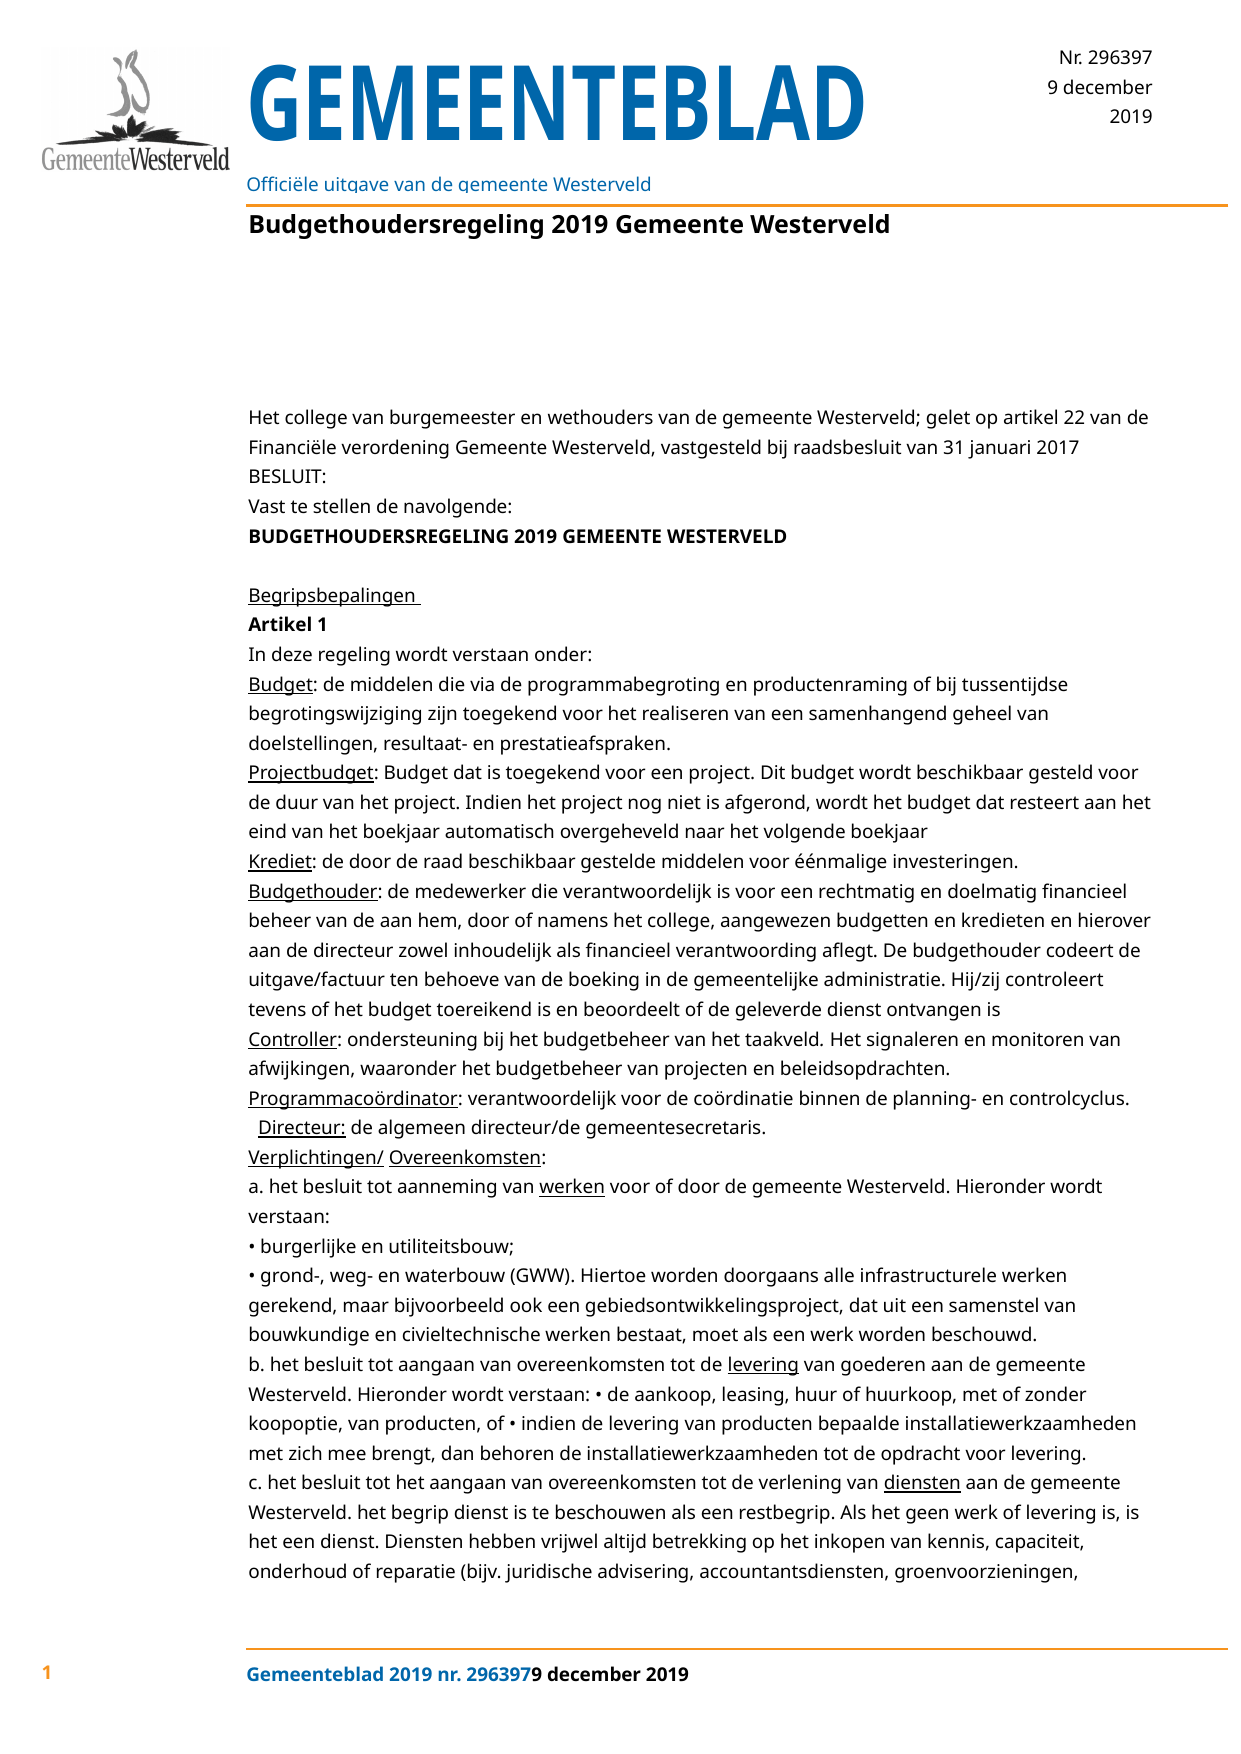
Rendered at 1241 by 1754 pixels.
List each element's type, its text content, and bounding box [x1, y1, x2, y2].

text Projectbudget: Budget dat is toegekend voor een project. Dit budget wordt beschikbaar gesteld voor de duur van het project. Indien het project nog niet is afgerond, wordt het budget dat resteert aan het eind van het boekjaar automatisch overgeheveld naar het volgende boekjaar [248, 759, 1152, 844]
text Directeur: de algemeen directeur/de gemeentesecretaris. [248, 1114, 1152, 1140]
picture [41, 47, 231, 172]
text In deze regeling wordt verstaan onder: [248, 641, 1152, 667]
text Verplichtingen/ Overeenkomsten: [248, 1144, 1152, 1170]
text • burgerlijke en utiliteitsbouw; [248, 1233, 1152, 1258]
text Budgethoudersregeling 2019 Gemeente Westerveld [248, 207, 1152, 241]
text Begripsbepalingen [248, 582, 1152, 608]
text BESLUIT: [248, 464, 1152, 489]
text BUDGETHOUDERSREGELING 2019 GEMEENTE WESTERVELD [248, 523, 1152, 548]
text Het college van burgemeester en wethouders van de gemeente Westerveld; gelet op artikel 22 van de Financiële verordening Gemeente Westerveld, vastgesteld bij raadsbesluit van 31 januari 2017 [248, 404, 1152, 460]
text Krediet: de door de raad beschikbaar gestelde middelen voor éénmalige investeringen. [248, 848, 1152, 874]
text b. het besluit tot aangaan van overeenkomsten tot de levering van goederen aan de gemeente Westerveld. Hieronder wordt verstaan: • de aankoop, leasing, huur of huurkoop, met of zonder koopoptie, van producten, of • indien de levering van producten bepaalde installatiewerkzaamheden met zich mee brengt, dan behoren de installatiewerkzaamheden tot de opdracht voor levering. [248, 1351, 1152, 1466]
text Vast te stellen de navolgende: [248, 493, 1152, 519]
text Programmacoördinator: verantwoordelijk voor de coördinatie binnen de planning- en controlcyclus. [248, 1085, 1152, 1111]
text Artikel 1 [248, 612, 1152, 637]
text Budget: de middelen die via de programmabegroting en productenraming of bij tussentijdse begrotingswijziging zijn toegekend voor het realiseren van een samenhangend geheel van doelstellingen, resultaat- en prestatieafspraken. [248, 671, 1152, 756]
text a. het besluit tot aanneming van werken voor of door de gemeente Westerveld. Hieronder wordt verstaan: [248, 1174, 1152, 1229]
text c. het besluit tot het aangaan van overeenkomsten tot de verlening van diensten aan de gemeente Westerveld. het begrip dienst is te beschouwen als een restbegrip. Als het geen werk of levering is, is het een dienst. Diensten hebben vrijwel altijd betrekking op het inkopen van kennis, capaciteit, onderhoud of reparatie (bijv. juridische advisering, accountantsdiensten, groenvoorzieningen, [248, 1469, 1152, 1584]
text • grond-, weg- en waterbouw (GWW). Hiertoe worden doorgaans alle infrastructurele werken gerekend, maar bijvoorbeeld ook een gebiedsontwikkelingsproject, dat uit een samenstel van bouwkundige en civieltechnische werken bestaat, moet als een werk worden beschouwd. [248, 1262, 1152, 1347]
text Controller: ondersteuning bij het budgetbeheer van het taakveld. Het signaleren en monitoren van afwijkingen, waaronder het budgetbeheer van projecten en beleidsopdrachten. [248, 1026, 1152, 1081]
text Budgethouder: de medewerker die verantwoordelijk is voor een rechtmatig en doelmatig financieel beheer van de aan hem, door of namens het college, aangewezen budgetten en kredieten en hierover aan de directeur zowel inhoudelijk als financieel verantwoording aflegt. De budgethouder codeert de uitgave/factuur ten behoeve van de boeking in de gemeentelijke administratie. Hij/zij controleert tevens of het budget toereikend is en beoordeelt of de geleverde dienst ontvangen is [248, 878, 1152, 1022]
